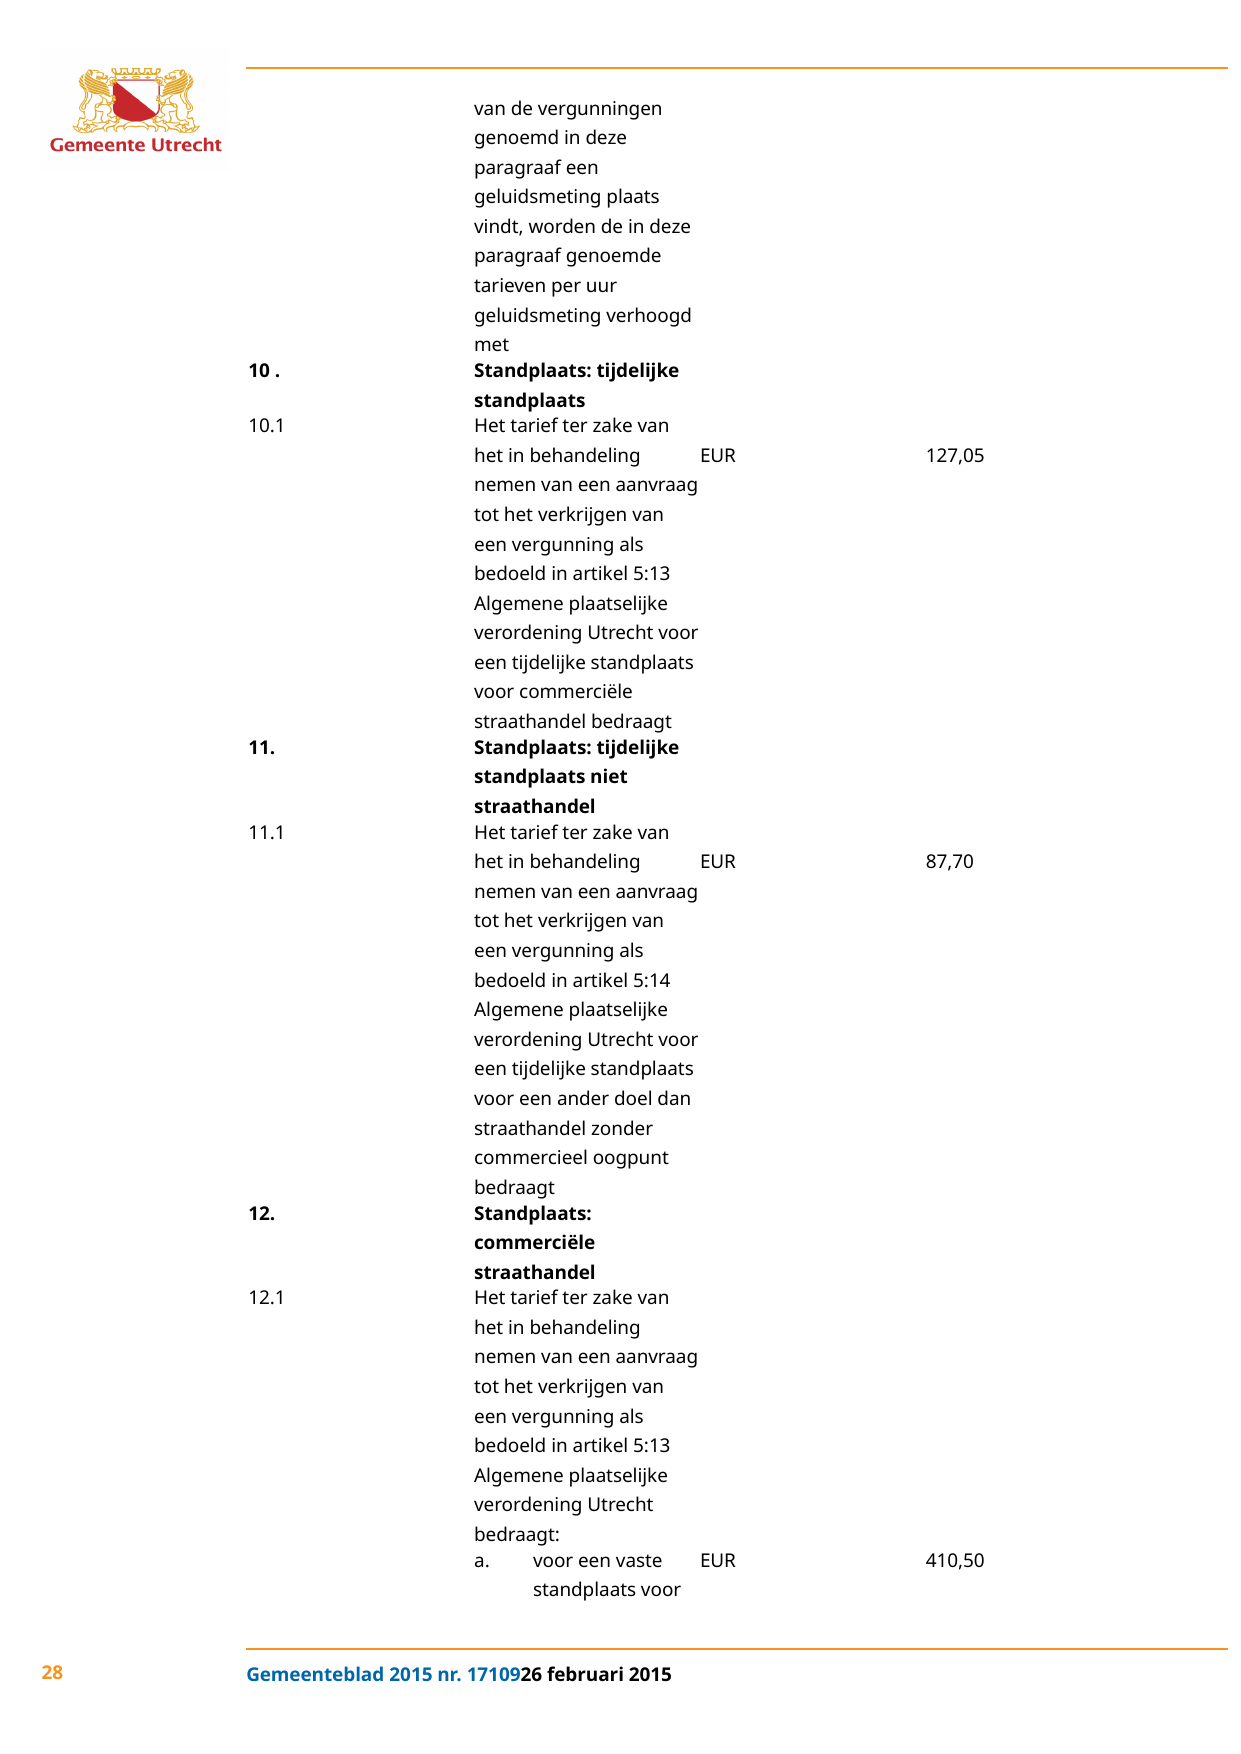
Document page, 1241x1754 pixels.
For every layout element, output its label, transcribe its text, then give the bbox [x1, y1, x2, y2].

table_cell Het tarief ter zake van het in behandeling nemen van een aanvraag tot het verkrijgen van een vergunning als bedoeld in artikel 5:14 Algemene plaatselijke verordening Utrecht voor een tijdelijke standplaats voor een ander doel dan straathandel zonder commercieel oogpunt bedraagt [474, 819, 700, 1200]
table_cell Standplaats: tijdelijke standplaats [474, 357, 700, 412]
table_cell [926, 1200, 1152, 1284]
table_cell 12.1 [248, 1285, 474, 1547]
table_cell Standplaats: commerciële straathandel [474, 1200, 700, 1284]
table_cell 127,05 [926, 413, 1152, 734]
table_cell Het tarief ter zake van het in behandeling nemen van een aanvraag tot het verkrijgen van een vergunning als bedoeld in artikel 5:13 Algemene plaatselijke verordening Utrecht voor een tijdelijke standplaats voor commerciële straathandel bedraagt [474, 413, 700, 734]
table_cell [248, 95, 474, 357]
table_cell van de vergunningen genoemd in deze paragraaf een geluidsmeting plaats vindt, worden de in deze paragraaf genoemde tarieven per uur geluidsmeting verhoogd met [474, 95, 700, 357]
table_cell [926, 95, 1152, 357]
table_cell 87,70 [926, 819, 1152, 1200]
table_cell [700, 734, 926, 819]
table_cell 410,50 [926, 1547, 1152, 1602]
table_cell [248, 1547, 474, 1602]
table_cell [926, 1285, 1152, 1547]
table_cell 11. [248, 734, 474, 819]
table_cell EUR [700, 413, 926, 734]
table_cell 12. [248, 1200, 474, 1284]
picture [41, 47, 231, 172]
table_cell Het tarief ter zake van het in behandeling nemen van een aanvraag tot het verkrijgen van een vergunning als bedoeld in artikel 5:13 Algemene plaatselijke verordening Utrecht bedraagt: [474, 1285, 700, 1547]
table_cell voor een vaste standplaats voor [474, 1547, 700, 1602]
table_cell 10 . [248, 357, 474, 412]
table_cell 11.1 [248, 819, 474, 1200]
table_cell [926, 357, 1152, 412]
table_cell [700, 357, 926, 412]
table_cell EUR [700, 1547, 926, 1602]
table_cell EUR [700, 819, 926, 1200]
table_cell 10.1 [248, 413, 474, 734]
table_cell [700, 1285, 926, 1547]
table_cell [700, 95, 926, 357]
table_cell [700, 1200, 926, 1284]
table_cell Standplaats: tijdelijke standplaats niet straathandel [474, 734, 700, 819]
table_cell [926, 734, 1152, 819]
